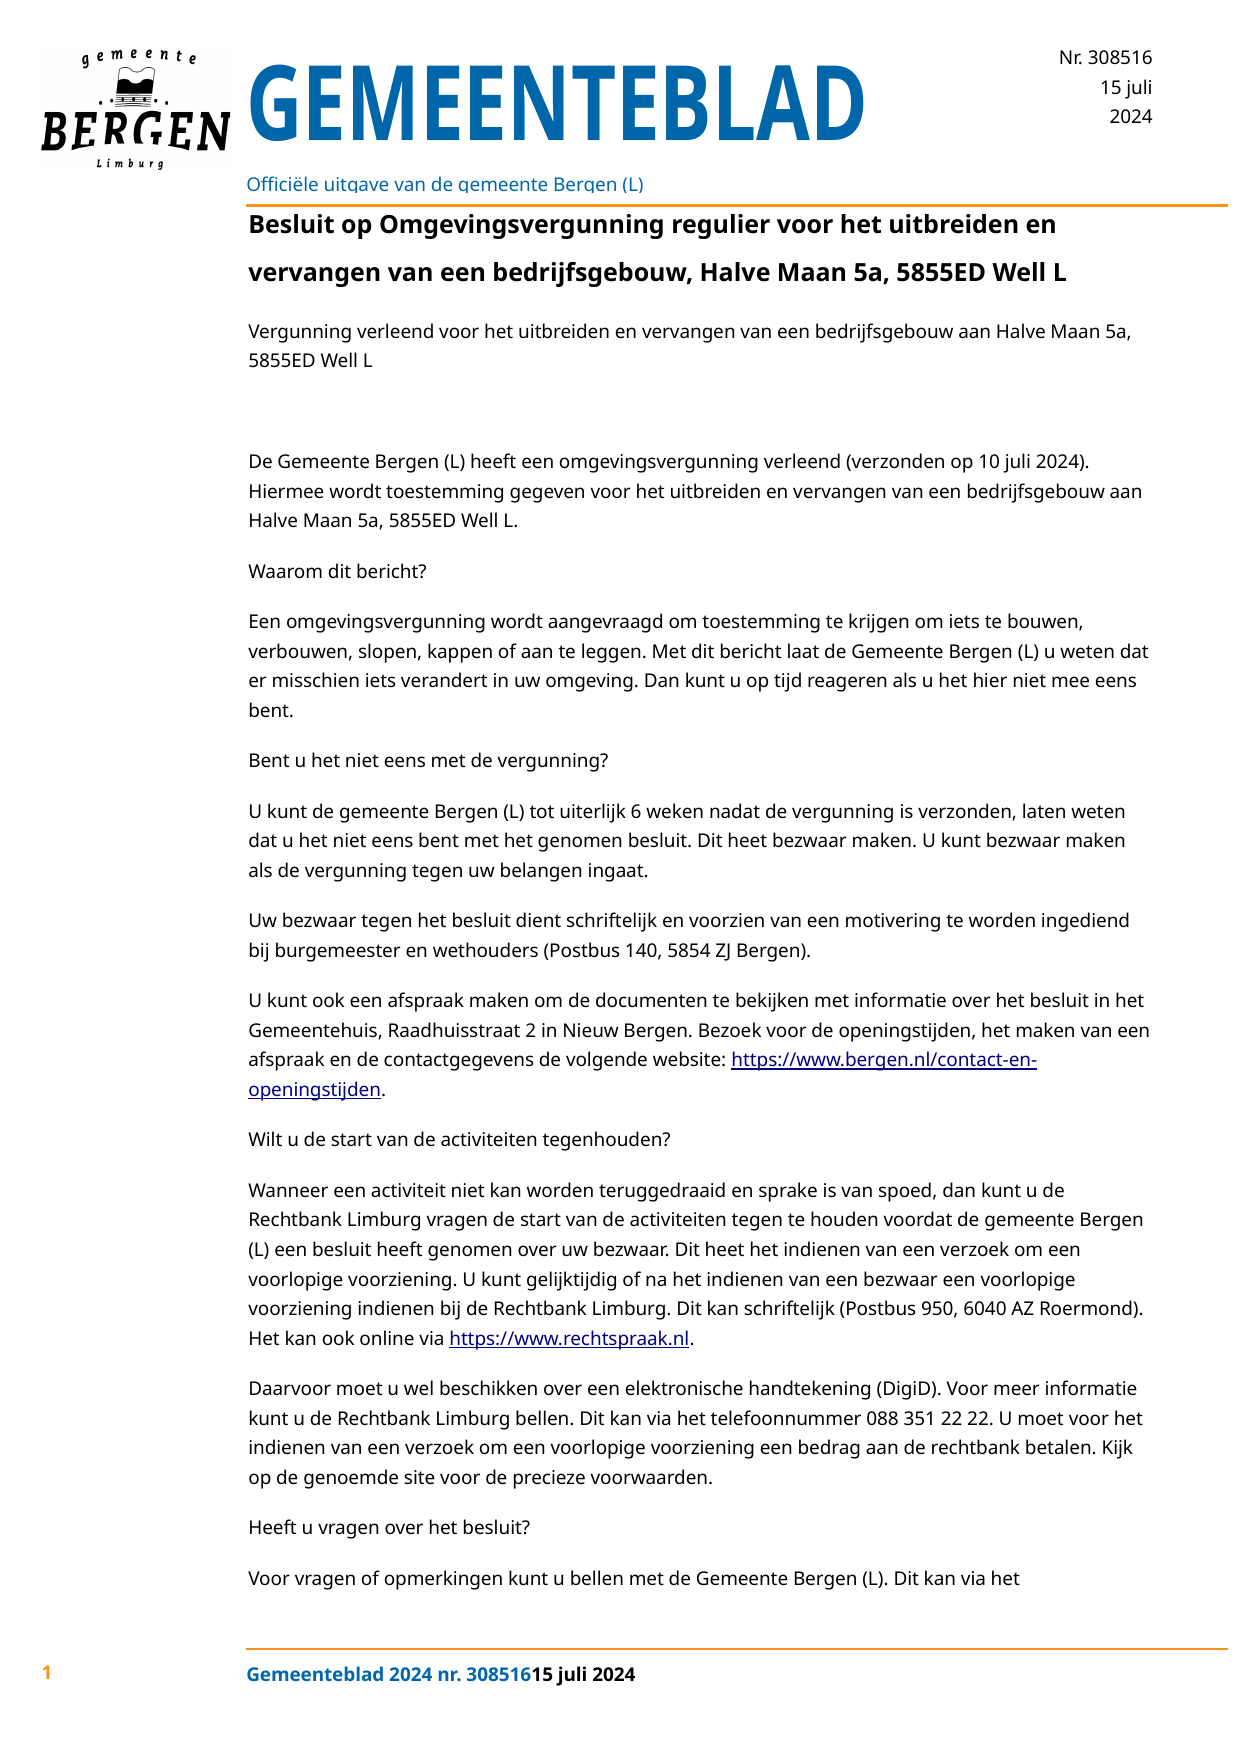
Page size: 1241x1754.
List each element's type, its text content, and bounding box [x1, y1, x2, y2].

text De Gemeente Bergen (L) heeft een omgevingsvergunning verleend (verzonden op 10 juli 2024). Hiermee wordt toestemming gegeven voor het uitbreiden en vervangen van een bedrijfsgebouw aan Halve Maan 5a, 5855ED Well L. [248, 448, 1152, 533]
text Voor vragen of opmerkingen kunt u bellen met de Gemeente Bergen (L). Dit kan via het [248, 1565, 1152, 1591]
text Een omgevingsvergunning wordt aangevraagd om toestemming te krijgen om iets te bouwen, verbouwen, slopen, kappen of aan te leggen. Met dit bericht laat de Gemeente Bergen (L) u weten dat er misschien iets verandert in uw omgeving. Dan kunt u op tijd reageren als u het hier niet mee eens bent. [248, 608, 1152, 723]
text Besluit op Omgevingsvergunning regulier voor het uitbreiden en vervangen van een bedrijfsgebouw, Halve Maan 5a, 5855ED Well L [248, 207, 1152, 288]
picture [41, 47, 231, 172]
text Waarom dit bericht? [248, 558, 1152, 584]
text Uw bezwaar tegen het besluit dient schriftelijk en voorzien van een motivering te worden ingediend bij burgemeester en wethouders (Postbus 140, 5854 ZJ Bergen). [248, 907, 1152, 963]
text U kunt ook een afspraak maken om de documenten te bekijken met informatie over het besluit in het Gemeentehuis, Raadhuisstraat 2 in Nieuw Bergen. Bezoek voor de openingstijden, het maken van een afspraak en de contactgegevens de volgende website: https://www.bergen.nl/contact-en-openingstijden. [248, 987, 1152, 1102]
text Daarvoor moet u wel beschikken over een elektronische handtekening (DigiD). Voor meer informatie kunt u de Rechtbank Limburg bellen. Dit kan via het telefoonnummer 088 351 22 22. U moet voor het indienen van een verzoek om een voorlopige voorziening een bedrag aan de rechtbank betalen. Kijk op de genoemde site voor de precieze voorwaarden. [248, 1375, 1152, 1490]
text Heeft u vragen over het besluit? [248, 1514, 1152, 1540]
text Bent u het niet eens met de vergunning? [248, 747, 1152, 773]
text Vergunning verleend voor het uitbreiden en vervangen van een bedrijfsgebouw aan Halve Maan 5a, 5855ED Well L [248, 318, 1152, 373]
text U kunt de gemeente Bergen (L) tot uiterlijk 6 weken nadat de vergunning is verzonden, laten weten dat u het niet eens bent met het genomen besluit. Dit heet bezwaar maken. U kunt bezwaar maken als de vergunning tegen uw belangen ingaat. [248, 798, 1152, 883]
text Wanneer een activiteit niet kan worden teruggedraaid en sprake is van spoed, dan kunt u de Rechtbank Limburg vragen de start van de activiteiten tegen te houden voordat de gemeente Bergen (L) een besluit heeft genomen over uw bezwaar. Dit heet het indienen van een verzoek om een voorlopige voorziening. U kunt gelijktijdig of na het indienen van een bezwaar een voorlopige voorziening indienen bij de Rechtbank Limburg. Dit kan schriftelijk (Postbus 950, 6040 AZ Roermond). Het kan ook online via https://www.rechtspraak.nl. [248, 1177, 1152, 1351]
text Wilt u de start van de activiteiten tegenhouden? [248, 1127, 1152, 1152]
